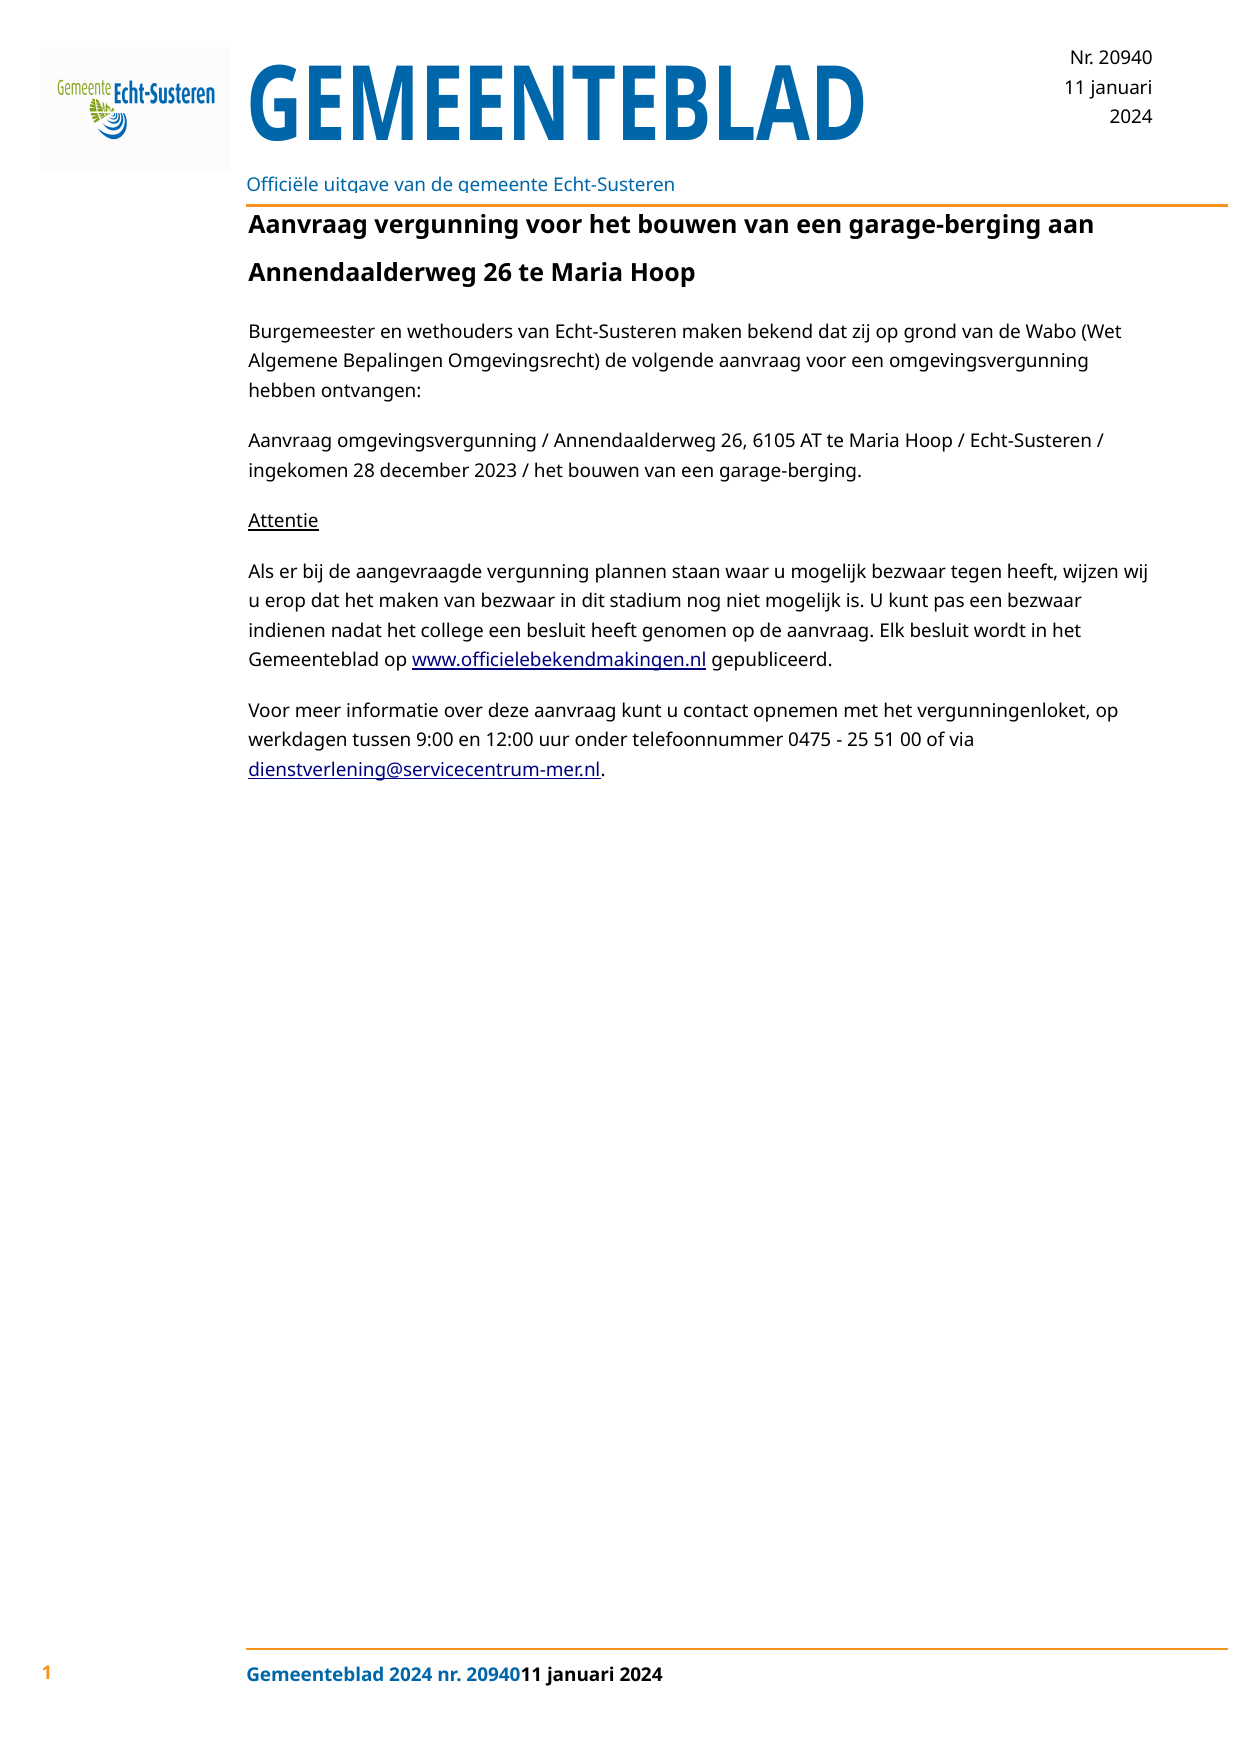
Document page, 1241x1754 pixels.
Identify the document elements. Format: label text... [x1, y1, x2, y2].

text Aanvraag vergunning voor het bouwen van een garage-berging aan Annendaalderweg 26 te Maria Hoop [248, 207, 1152, 288]
text Voor meer informatie over deze aanvraag kunt u contact opnemen met het vergunningenloket, op werkdagen tussen 9:00 en 12:00 uur onder telefoonnummer 0475 - 25 51 00 of via dienstverlening@servicecentrum-mer.nl. [248, 697, 1152, 782]
text Burgemeester en wethouders van Echt-Susteren maken bekend dat zij op grond van de Wabo (Wet Algemene Bepalingen Omgevingsrecht) de volgende aanvraag voor een omgevingsvergunning hebben ontvangen: [248, 318, 1152, 403]
picture [41, 47, 231, 172]
text Als er bij de aangevraagde vergunning plannen staan waar u mogelijk bezwaar tegen heeft, wijzen wij u erop dat het maken van bezwaar in dit stadium nog niet mogelijk is. U kunt pas een bezwaar indienen nadat het college een besluit heeft genomen op de aanvraag. Elk besluit wordt in het Gemeenteblad op www.officielebekendmakingen.nl gepubliceerd. [248, 558, 1152, 672]
text Aanvraag omgevingsvergunning / Annendaalderweg 26, 6105 AT te Maria Hoop / Echt-Susteren / ingekomen 28 december 2023 / het bouwen van een garage-berging. [248, 427, 1152, 483]
text Attentie [248, 507, 1152, 533]
